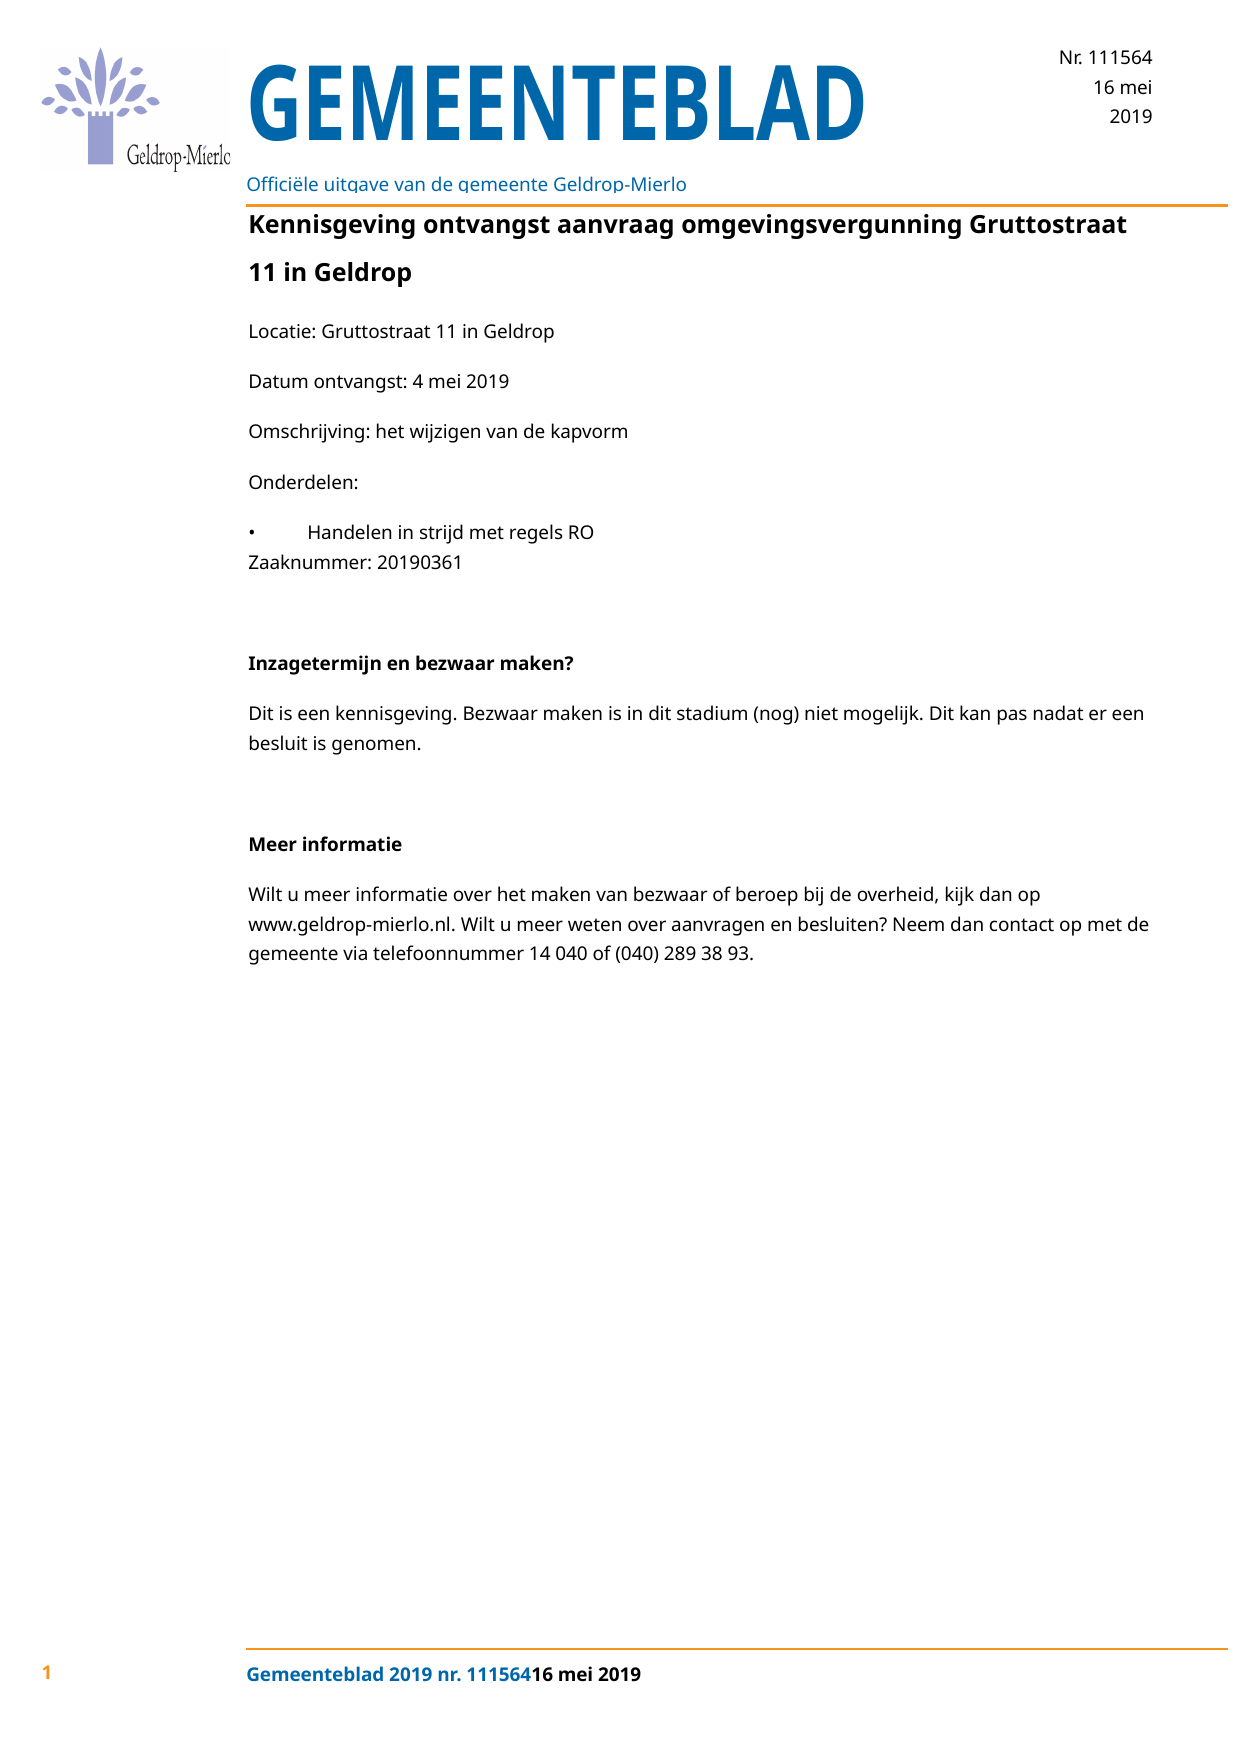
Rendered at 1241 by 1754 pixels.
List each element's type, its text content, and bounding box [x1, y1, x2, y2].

text Omschrijving: het wijzigen van de kapvorm [248, 419, 1152, 444]
list Handelen in strijd met regels RO [248, 519, 1152, 545]
text Kennisgeving ontvangst aanvraag omgevingsvergunning Gruttostraat 11 in Geldrop [248, 207, 1152, 288]
text Inzagetermijn en bezwaar maken? [248, 650, 1152, 676]
text Onderdelen: [248, 469, 1152, 495]
text Wilt u meer informatie over het maken van bezwaar of beroep bij de overheid, kijk dan op www.geldrop-mierlo.nl. Wilt u meer weten over aanvragen en besluiten? Neem dan contact op met de gemeente via telefoonnummer 14 040 of (040) 289 38 93. [248, 881, 1152, 966]
text Datum ontvangst: 4 mei 2019 [248, 368, 1152, 394]
text Zaaknummer: 20190361 [248, 549, 1152, 575]
text Locatie: Gruttostraat 11 in Geldrop [248, 318, 1152, 344]
picture [41, 47, 231, 172]
text Dit is een kennisgeving. Bezwaar maken is in dit stadium (nog) niet mogelijk. Dit kan pas nadat er een besluit is genomen. [248, 700, 1152, 756]
text Meer informatie [248, 831, 1152, 857]
